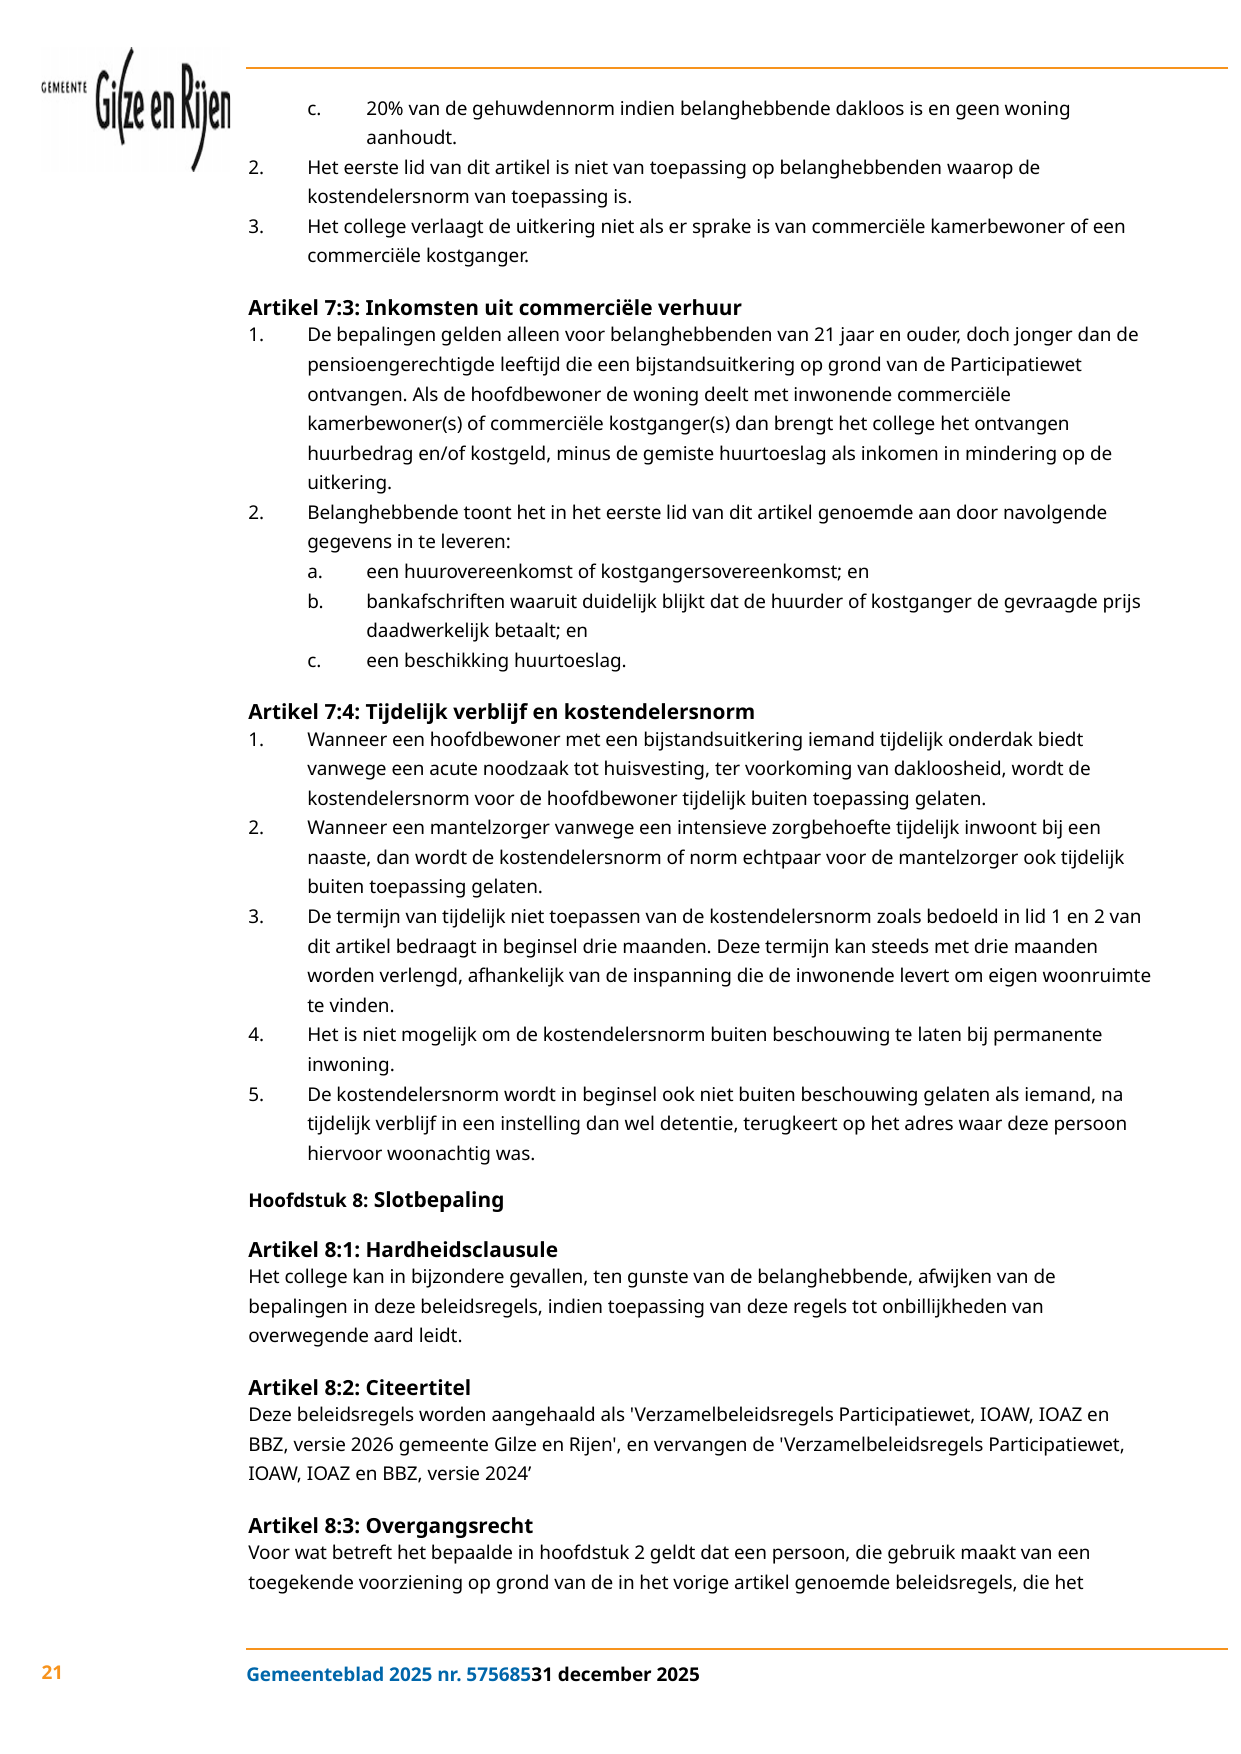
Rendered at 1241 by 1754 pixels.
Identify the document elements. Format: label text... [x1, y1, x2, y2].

text Het college kan in bijzondere gevallen, ten gunste van de belanghebbende, afwijken van de bepalingen in deze beleidsregels, indien toepassing van deze regels tot onbillijkheden van overwegende aard leidt. [248, 1263, 1152, 1348]
list De termijn van tijdelijk niet toepassen van de kostendelersnorm zoals bedoeld in lid 1 en 2 van dit artikel bedraagt in beginsel drie maanden. Deze termijn kan steeds met drie maanden worden verlengd, afhankelijk van de inspanning die de inwonende levert om eigen woonruimte te vinden. [248, 903, 1152, 1018]
list Wanneer een mantelzorger vanwege een intensieve zorgbehoefte tijdelijk inwoont bij een naaste, dan wordt de kostendelersnorm of norm echtpaar voor de mantelzorger ook tijdelijk buiten toepassing gelaten. [248, 814, 1152, 899]
list De kostendelersnorm wordt in beginsel ook niet buiten beschouwing gelaten als iemand, na tijdelijk verblijf in een instelling dan wel detentie, terugkeert op het adres waar deze persoon hiervoor woonachtig was. [248, 1081, 1152, 1166]
text Artikel 7:4: Tijdelijk verblijf en kostendelersnorm [248, 697, 1152, 726]
list bankafschriften waaruit duidelijk blijkt dat de huurder of kostganger de gevraagde prijs daadwerkelijk betaalt; en [307, 588, 1152, 643]
list Het eerste lid van dit artikel is niet van toepassing op belanghebbenden waarop de kostendelersnorm van toepassing is. [248, 154, 1152, 209]
list De bepalingen gelden alleen voor belanghebbenden van 21 jaar en ouder, doch jonger dan de pensioengerechtigde leeftijd die een bijstandsuitkering op grond van de Participatiewet ontvangen. Als de hoofdbewoner de woning deelt met inwonende commerciële kamerbewoner(s) of commerciële kostganger(s) dan brengt het college het ontvangen huurbedrag en/of kostgeld, minus de gemiste huurtoeslag als inkomen in mindering op de uitkering. [248, 322, 1152, 495]
list Het college verlaagt de uitkering niet als er sprake is van commerciële kamerbewoner of een commerciële kostganger. [248, 213, 1152, 268]
list een beschikking huurtoeslag. [307, 647, 1152, 673]
text Artikel 8:3: Overgangsrecht [248, 1511, 1152, 1539]
text Artikel 8:1: Hardheidsclausule [248, 1235, 1152, 1263]
text Hoofdstuk 8: Slotbepaling [248, 1186, 1152, 1214]
text Artikel 8:2: Citeertitel [248, 1373, 1152, 1401]
list een huurovereenkomst of kostgangersovereenkomst; en [307, 558, 1152, 584]
list Wanneer een hoofdbewoner met een bijstandsuitkering iemand tijdelijk onderdak biedt vanwege een acute noodzaak tot huisvesting, ter voorkoming van dakloosheid, wordt de kostendelersnorm voor de hoofdbewoner tijdelijk buiten toepassing gelaten. [248, 726, 1152, 811]
picture [41, 47, 231, 172]
text Voor wat betreft het bepaalde in hoofdstuk 2 geldt dat een persoon, die gebruik maakt van een toegekende voorziening op grond van de in het vorige artikel genoemde beleidsregels, die het [248, 1539, 1152, 1595]
text Artikel 7:3: Inkomsten uit commerciële verhuur [248, 293, 1152, 322]
text Deze beleidsregels worden aangehaald als 'Verzamelbeleidsregels Participatiewet, IOAW, IOAZ en BBZ, versie 2026 gemeente Gilze en Rijen', en vervangen de 'Verzamelbeleidsregels Participatiewet, IOAW, IOAZ en BBZ, versie 2024’ [248, 1401, 1152, 1486]
list Het is niet mogelijk om de kostendelersnorm buiten beschouwing te laten bij permanente inwoning. [248, 1022, 1152, 1077]
list Belanghebbende toont het in het eerste lid van dit artikel genoemde aan door navolgende gegevens in te leveren: [248, 499, 1152, 554]
list 20% van de gehuwdennorm indien belanghebbende dakloos is en geen woning aanhoudt. [307, 95, 1152, 150]
